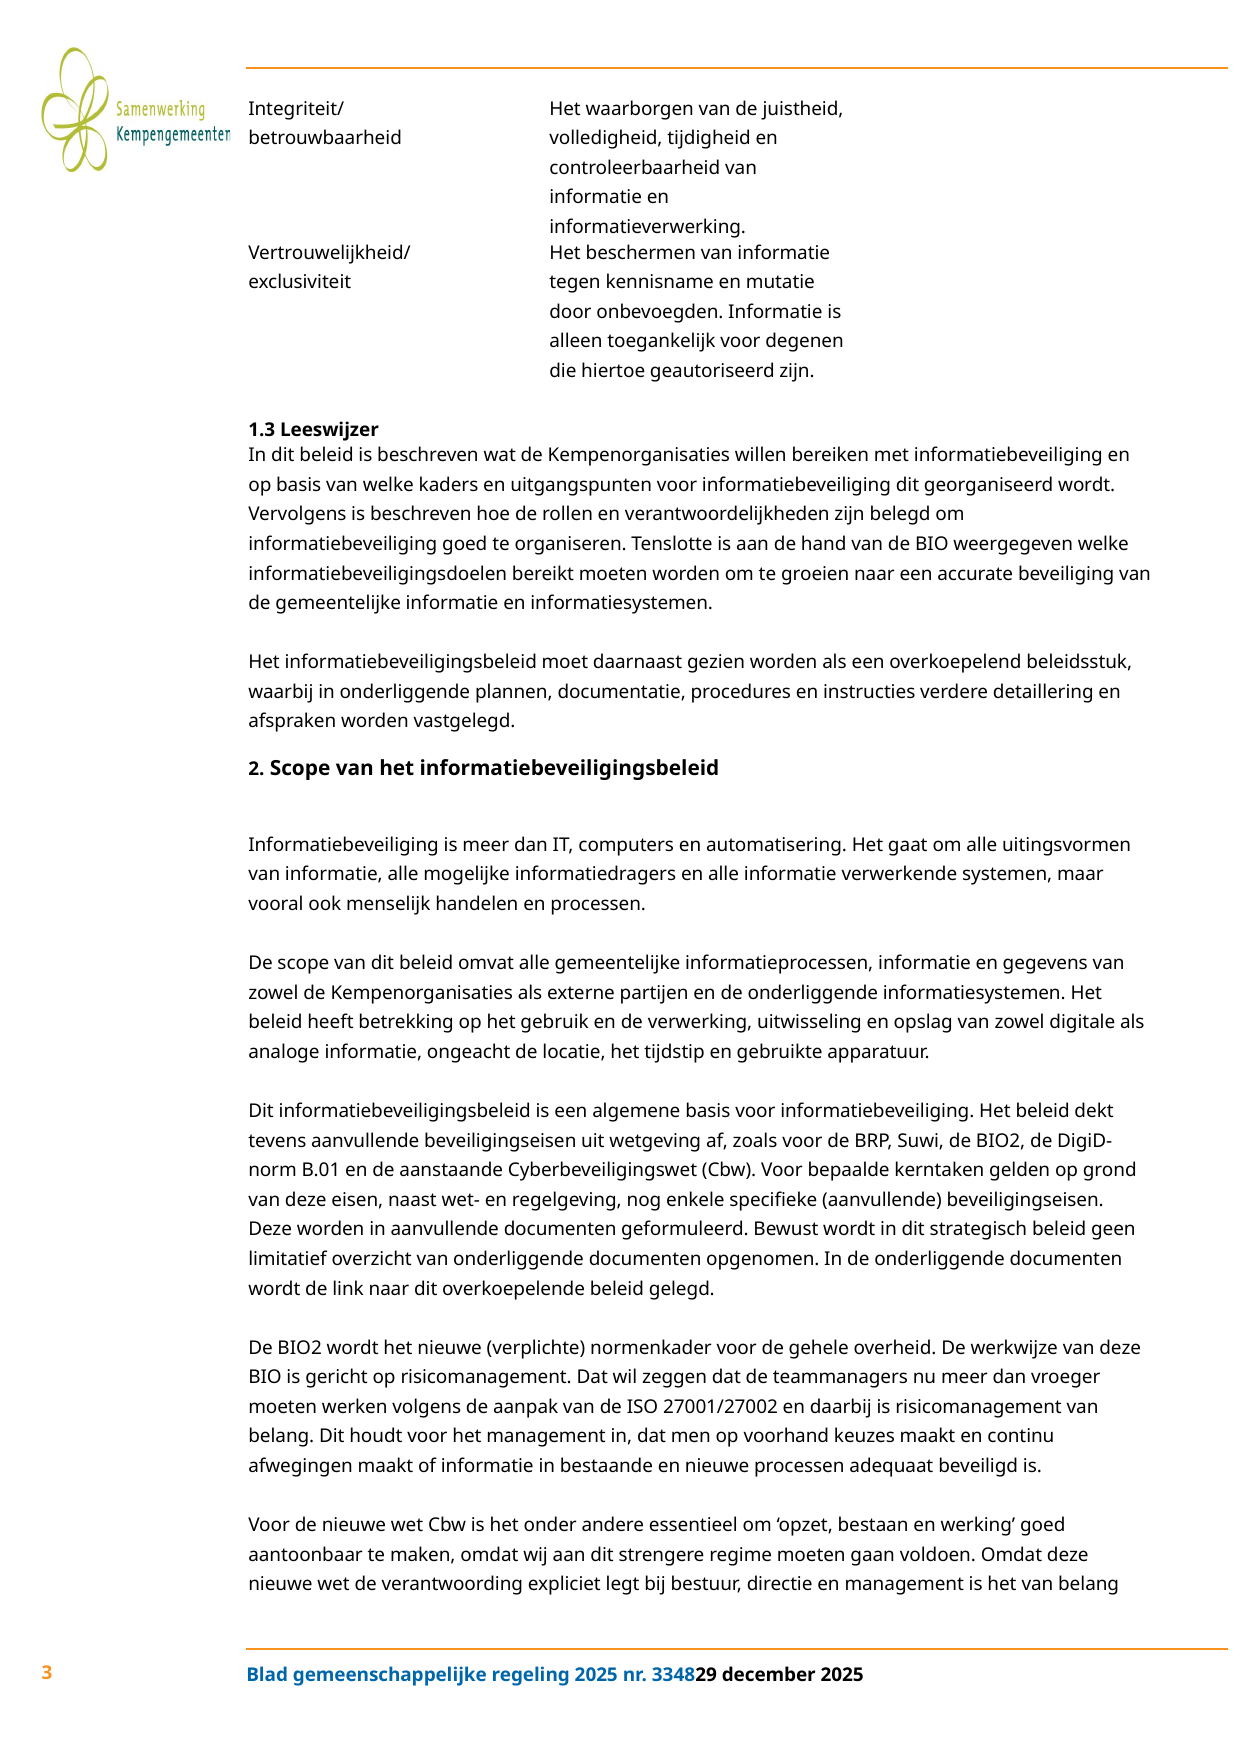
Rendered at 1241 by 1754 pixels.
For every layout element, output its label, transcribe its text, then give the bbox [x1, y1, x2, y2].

text Dit informatiebeveiligingsbeleid is een algemene basis voor informatiebeveiliging. Het beleid dekt tevens aanvullende beveiligingseisen uit wetgeving af, zoals voor de BRP, Suwi, de BIO2, de DigiD-norm B.01 en de aanstaande Cyberbeveiligingswet (Cbw). Voor bepaalde kerntaken gelden op grond van deze eisen, naast wet- en regelgeving, nog enkele specifieke (aanvullende) beveiligingseisen. Deze worden in aanvullende documenten geformuleerd. Bewust wordt in dit strategisch beleid geen limitatief overzicht van onderliggende documenten opgenomen. In de onderliggende documenten wordt de link naar dit overkoepelende beleid gelegd. [248, 1097, 1152, 1301]
text Informatiebeveiliging is meer dan IT, computers en automatisering. Het gaat om alle uitingsvormen van informatie, alle mogelijke informatiedragers en alle informatie verwerkende systemen, maar vooral ook menselijk handelen en processen. [248, 831, 1152, 916]
table_cell Het beschermen van informatie tegen kennisname en mutatie door onbevoegden. Informatie is alleen toegankelijk voor degenen die hiertoe geautoriseerd zijn. [549, 239, 850, 383]
picture [41, 47, 231, 172]
table_header [850, 95, 1152, 383]
table_cell Integriteit/ betrouwbaarheid [248, 95, 549, 239]
text Voor de nieuwe wet Cbw is het onder andere essentieel om ‘opzet, bestaan en werking’ goed aantoonbaar te maken, omdat wij aan dit strengere regime moeten gaan voldoen. Omdat deze nieuwe wet de verantwoording expliciet legt bij bestuur, directie en management is het van belang [248, 1511, 1152, 1596]
text In dit beleid is beschreven wat de Kempenorganisaties willen bereiken met informatiebeveiliging en op basis van welke kaders en uitgangspunten voor informatiebeveiliging dit georganiseerd wordt. Vervolgens is beschreven hoe de rollen en verantwoordelijkheden zijn belegd om informatiebeveiliging goed te organiseren. Tenslotte is aan de hand van de BIO weergegeven welke informatiebeveiligingsdoelen bereikt moeten worden om te groeien naar een accurate beveiliging van de gemeentelijke informatie en informatiesystemen. [248, 441, 1152, 615]
text Het informatiebeveiligingsbeleid moet daarnaast gezien worden als een overkoepelend beleidsstuk, waarbij in onderliggende plannen, documentatie, procedures en instructies verdere detaillering en afspraken worden vastgelegd. [248, 648, 1152, 733]
text De scope van dit beleid omvat alle gemeentelijke informatieprocessen, informatie en gegevens van zowel de Kempenorganisaties als externe partijen en de onderliggende informatiesystemen. Het beleid heeft betrekking op het gebruik en de verwerking, uitwisseling en opslag van zowel digitale als analoge informatie, ongeacht de locatie, het tijdstip en gebruikte apparatuur. [248, 949, 1152, 1064]
text 1.3 Leeswijzer [248, 416, 1152, 441]
table_cell Vertrouwelijkheid/ exclusiviteit [248, 239, 549, 383]
text De BIO2 wordt het nieuwe (verplichte) normenkader voor de gehele overheid. De werkwijze van deze BIO is gericht op risicomanagement. Dat wil zeggen dat de teammanagers nu meer dan vroeger moeten werken volgens de aanpak van de ISO 27001/27002 en daarbij is risicomanagement van belang. Dit houdt voor het management in, dat men op voorhand keuzes maakt en continu afwegingen maakt of informatie in bestaande en nieuwe processen adequaat beveiligd is. [248, 1334, 1152, 1478]
table_cell Het waarborgen van de juistheid, volledigheid, tijdigheid en controleerbaarheid van informatie en informatieverwerking. [549, 95, 850, 239]
text 2. Scope van het informatiebeveiligingsbeleid [248, 753, 1152, 782]
